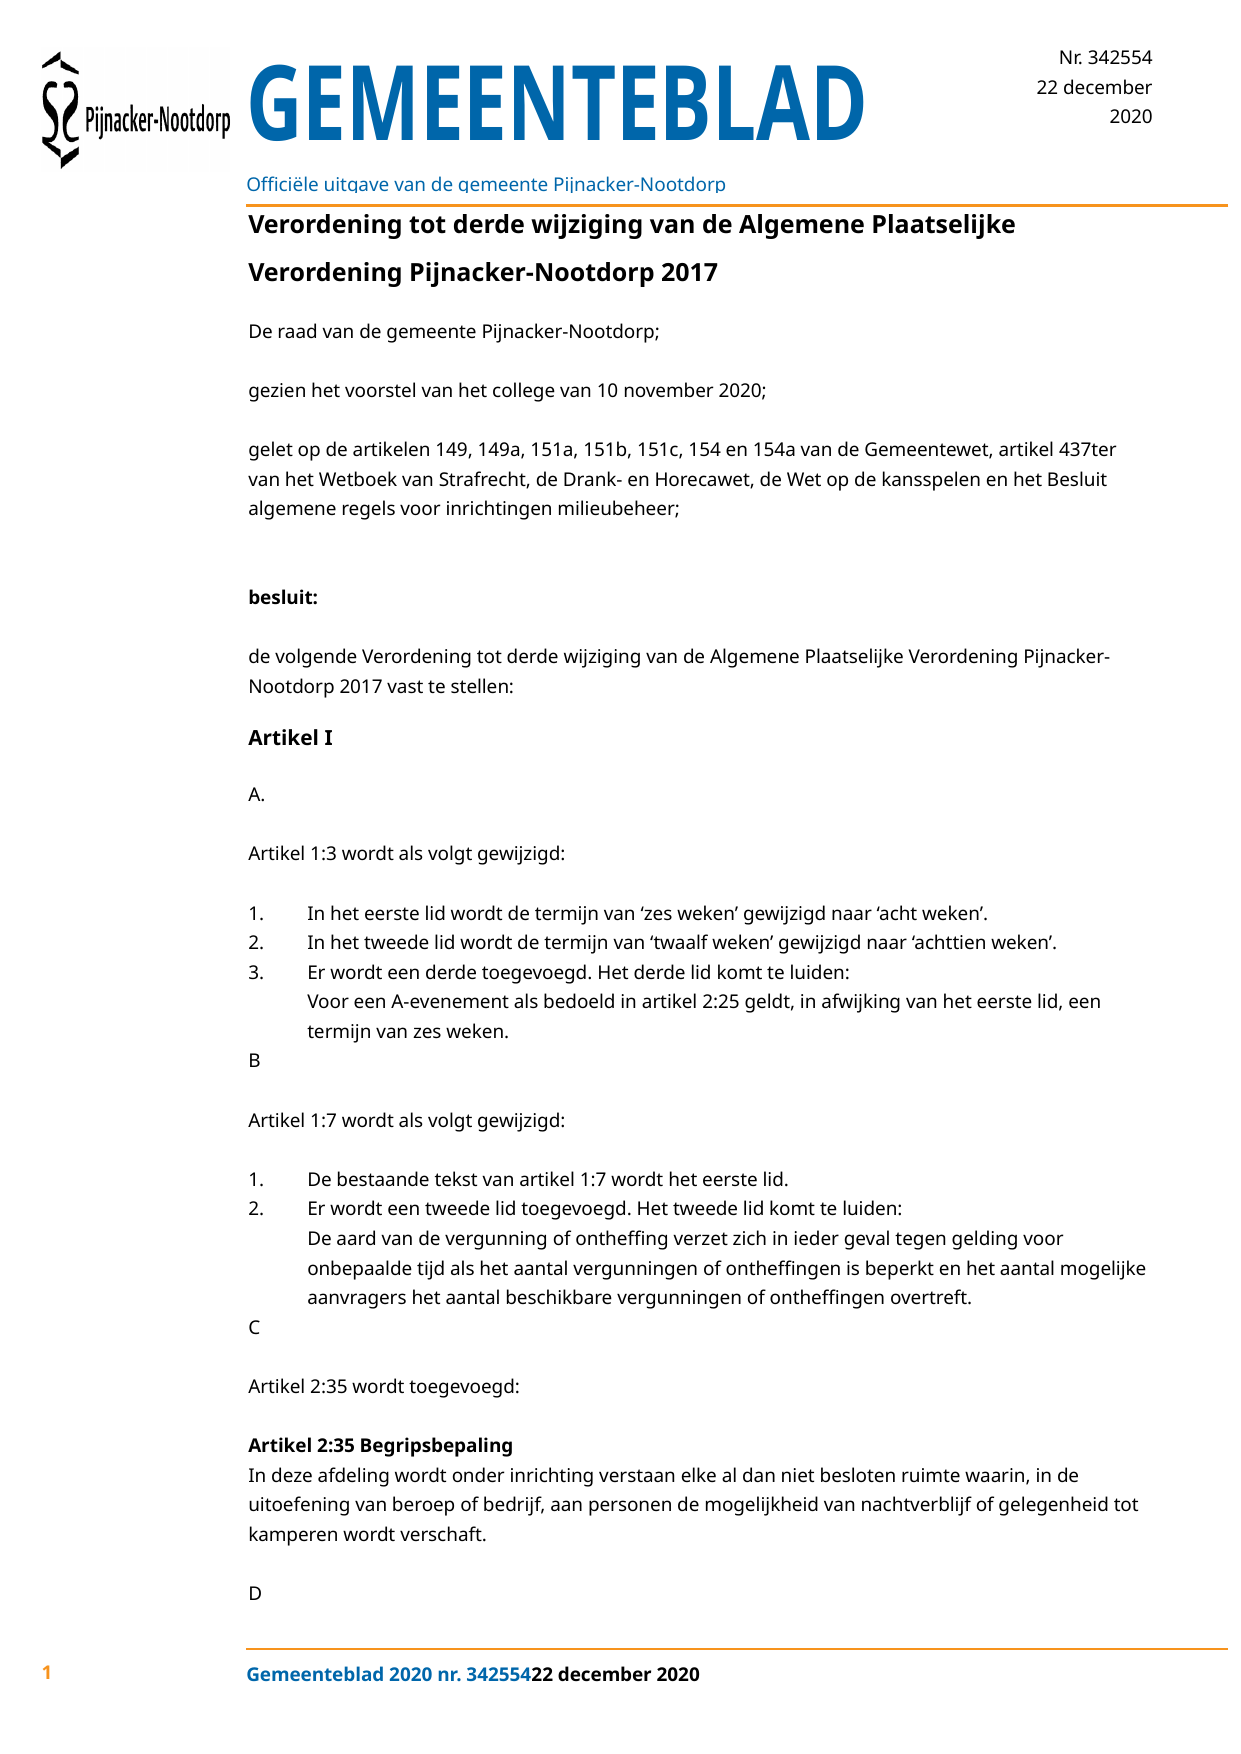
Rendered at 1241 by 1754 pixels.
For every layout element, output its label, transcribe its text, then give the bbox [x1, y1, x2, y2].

text Artikel 1:3 wordt als volgt gewijzigd: [248, 841, 1152, 866]
text de volgende Verordening tot derde wijziging van de Algemene Plaatselijke Verordening Pijnacker-Nootdorp 2017 vast te stellen: [248, 643, 1152, 699]
text A. [248, 781, 1152, 807]
text De raad van de gemeente Pijnacker-Nootdorp; [248, 318, 1152, 344]
text Artikel 1:7 wordt als volgt gewijzigd: [248, 1107, 1152, 1132]
text B [248, 1048, 1152, 1073]
picture [41, 47, 231, 172]
list De bestaande tekst van artikel 1:7 wordt het eerste lid. [248, 1166, 1152, 1192]
list In het tweede lid wordt de termijn van ‘twaalf weken’ gewijzigd naar ‘achttien weken’. [248, 929, 1152, 955]
list De aard van de vergunning of ontheffing verzet zich in ieder geval tegen gelding voor onbepaalde tijd als het aantal vergunningen of ontheffingen is beperkt en het aantal mogelijke aanvragers het aantal beschikbare vergunningen of ontheffingen overtreft. [248, 1225, 1152, 1310]
text gezien het voorstel van het college van 10 november 2020; [248, 377, 1152, 403]
text besluit: [248, 584, 1152, 610]
text Artikel I [248, 723, 1152, 752]
text Verordening tot derde wijziging van de Algemene Plaatselijke Verordening Pijnacker-Nootdorp 2017 [248, 207, 1152, 288]
list Voor een A-evenement als bedoeld in artikel 2:25 geldt, in afwijking van het eerste lid, een termijn van zes weken. [248, 988, 1152, 1044]
text C [248, 1314, 1152, 1339]
text D [248, 1580, 1152, 1606]
list In het eerste lid wordt de termijn van ‘zes weken’ gewijzigd naar ‘acht weken’. [248, 900, 1152, 925]
text Artikel 2:35 Begripsbepaling [248, 1432, 1152, 1458]
text Artikel 2:35 wordt toegevoegd: [248, 1373, 1152, 1399]
text gelet op ‎de artikelen 149, 149a, 151a, 151b, 151c, 154 en 154a van de Gemeentewet, artikel 437ter van het Wetboek van Strafrecht, de Drank- en Horecawet, de Wet op de kansspelen en het Besluit algemene regels voor inrichtingen milieubeheer; [248, 436, 1152, 521]
list Er wordt een tweede lid toegevoegd. Het tweede lid komt te luiden: [248, 1196, 1152, 1221]
list Er wordt een derde toegevoegd. Het derde lid komt te luiden: [248, 959, 1152, 984]
text In deze afdeling wordt onder inrichting verstaan elke al dan niet besloten ruimte waarin, in de uitoefening van beroep of bedrijf, aan personen de mogelijkheid van nachtverblijf of gelegenheid tot kamperen wordt verschaft. [248, 1462, 1152, 1547]
